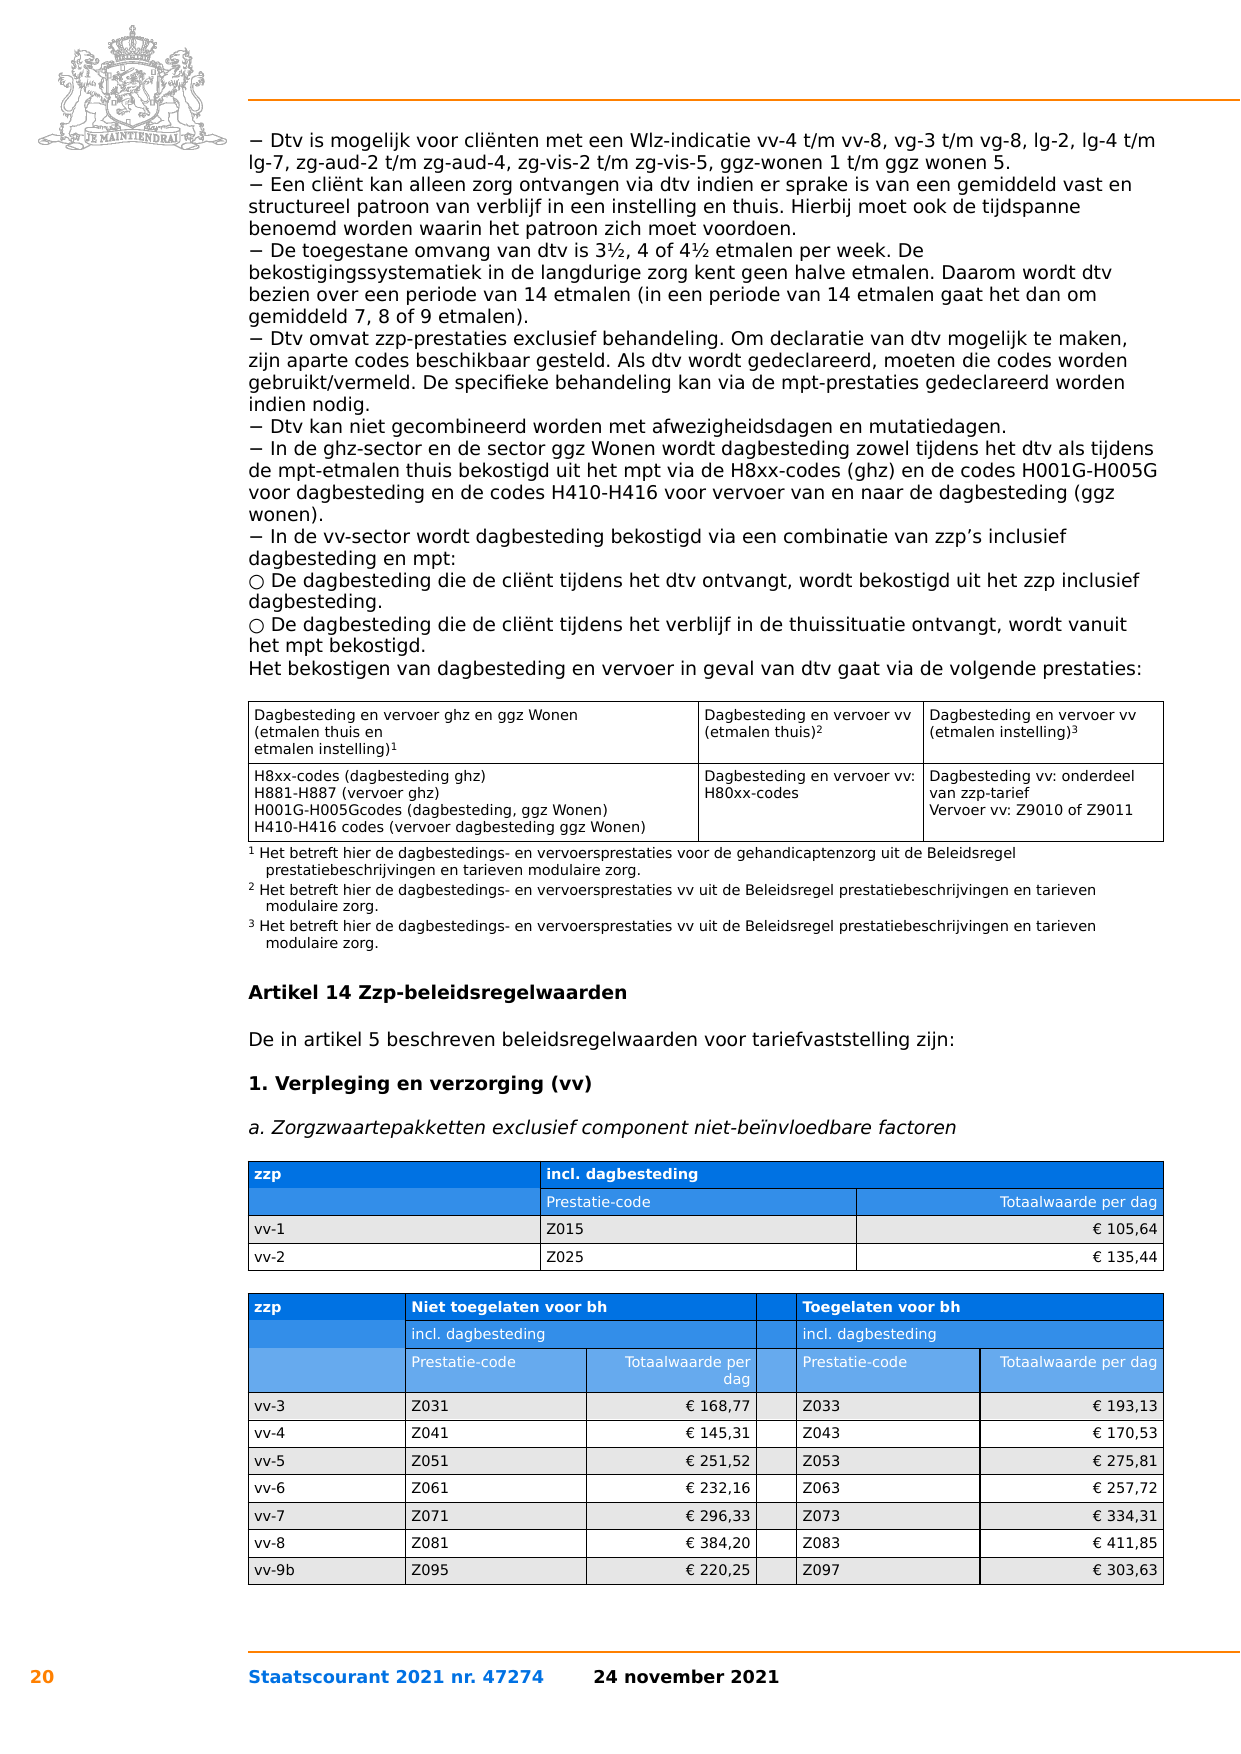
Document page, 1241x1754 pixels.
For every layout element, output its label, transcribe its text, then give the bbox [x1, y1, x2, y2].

table_cell [757, 1321, 796, 1348]
table_cell Z025 [541, 1244, 856, 1270]
table_header Toegelaten voor bh [797, 1294, 1163, 1320]
table_cell Prestatie-code [541, 1189, 856, 1215]
table_header Dagbesteding en vervoer ghz en ggz Wonen (etmalen thuis en etmalen instelling)1 [249, 702, 698, 763]
text Het bekostigen van dagbesteding en vervoer in geval van dtv gaat via de volgende prestaties: [248, 657, 1163, 679]
table_cell vv-7 [249, 1503, 405, 1529]
text − De toegestane omvang van dtv is 3½, 4 of 4½ etmalen per week. De bekostigingssystematiek in de langdurige zorg kent geen halve etmalen. Daarom wordt dtv bezien over een periode van 14 etmalen (in een periode van 14 etmalen gaat het dan om gemiddeld 7, 8 of 9 etmalen). [248, 240, 1163, 328]
table_header zzp [249, 1294, 405, 1320]
table_cell Totaalwaarde per dag [981, 1349, 1163, 1392]
table_cell Z043 [797, 1421, 979, 1447]
table_cell Z081 [406, 1530, 586, 1557]
table_cell Prestatie-code [797, 1349, 979, 1392]
table_cell H8xx-codes (dagbesteding ghz) H881-H887 (vervoer ghz) H001G-H005Gcodes (dagbesteding, ggz Wonen) H410-H416 codes (vervoer dagbesteding ggz Wonen) [249, 764, 698, 841]
text − Dtv kan niet gecombineerd worden met afwezigheidsdagen en mutatiedagen. [248, 416, 1163, 438]
table_cell € 220,25 [587, 1558, 756, 1584]
table_cell € 232,16 [587, 1475, 756, 1502]
subtitle 1. Verpleging en verzorging (vv) [248, 1073, 1163, 1095]
table_cell € 275,81 [981, 1448, 1163, 1474]
table_cell incl. dagbesteding [797, 1321, 1163, 1348]
table_cell € 170,53 [981, 1421, 1163, 1447]
table_cell [757, 1530, 796, 1557]
table_cell vv-6 [249, 1475, 405, 1502]
table_cell € 251,52 [587, 1448, 756, 1474]
table_cell [757, 1448, 796, 1474]
text − In de vv-sector wordt dagbesteding bekostigd via een combinatie van zzp’s inclusief dagbesteding en mpt: [248, 526, 1163, 569]
table_cell € 145,31 [587, 1421, 756, 1447]
table_header zzp [249, 1162, 540, 1188]
table_cell vv-3 [249, 1393, 405, 1419]
text ○ De dagbesteding die de cliënt tijdens het dtv ontvangt, wordt bekostigd uit het zzp inclusief dagbesteding. [248, 569, 1163, 613]
subtitle a. Zorgzwaartepakketten exclusief component niet-beïnvloedbare factoren [248, 1117, 1163, 1139]
table_cell [757, 1558, 796, 1584]
table_cell € 334,31 [981, 1503, 1163, 1529]
table_cell Z095 [406, 1558, 586, 1584]
table_cell € 193,13 [981, 1393, 1163, 1419]
table_cell Z063 [797, 1475, 979, 1502]
table_cell incl. dagbesteding [406, 1321, 756, 1348]
table_cell Z071 [406, 1503, 586, 1529]
table_header [757, 1294, 796, 1320]
table_cell [757, 1349, 796, 1392]
table_cell € 303,63 [981, 1558, 1163, 1584]
table_cell Z083 [797, 1530, 979, 1557]
table_cell vv-2 [249, 1244, 540, 1270]
table_cell € 411,85 [981, 1530, 1163, 1557]
table_header Dagbesteding en vervoer vv (etmalen instelling)3 [924, 702, 1163, 763]
table_cell Totaalwaarde per dag [587, 1349, 756, 1392]
table_cell vv-5 [249, 1448, 405, 1474]
table_cell Dagbesteding vv: onderdeel van zzp-tarief Vervoer vv: Z9010 of Z9011 [924, 764, 1163, 841]
table_cell Z041 [406, 1421, 586, 1447]
table_cell vv-8 [249, 1530, 405, 1557]
table_cell € 105,64 [857, 1216, 1163, 1243]
subtitle Artikel 14 Zzp-beleidsregelwaarden [248, 982, 1163, 1004]
text − In de ghz-sector en de sector ggz Wonen wordt dagbesteding zowel tijdens het dtv als tijdens de mpt-etmalen thuis bekostigd uit het mpt via de H8xx-codes (ghz) en de codes H001G-H005G voor dagbesteding en de codes H410-H416 voor vervoer van en naar de dagbesteding (ggz wonen). [248, 438, 1163, 526]
table_cell 1 Het betreft hier de dagbestedings- en vervoersprestaties voor de gehandicaptenzorg uit de Beleidsregel prestatiebeschrijvingen en tarieven modulaire zorg. 2 Het betreft hier de dagbestedings- en vervoersprestaties vv uit de Beleidsregel prestatiebeschrijvingen en tarieven modulaire zorg. 3 Het betreft hier de dagbestedings- en vervoersprestaties vv uit de Beleidsregel prestatiebeschrijvingen en tarieven modulaire zorg. [248, 842, 1163, 952]
table_cell vv-9b [249, 1558, 405, 1584]
table_cell Z051 [406, 1448, 586, 1474]
table_cell Z031 [406, 1393, 586, 1419]
table_cell € 168,77 [587, 1393, 756, 1419]
table_cell Totaalwaarde per dag [857, 1189, 1163, 1215]
table_cell Z061 [406, 1475, 586, 1502]
table_cell Z053 [797, 1448, 979, 1474]
table_cell vv-4 [249, 1421, 405, 1447]
table_header Dagbesteding en vervoer vv (etmalen thuis)2 [699, 702, 923, 763]
table_cell Z015 [541, 1216, 856, 1243]
table_cell Prestatie-code [406, 1349, 586, 1392]
picture [38, 25, 227, 150]
table_cell € 257,72 [981, 1475, 1163, 1502]
table_cell € 135,44 [857, 1244, 1163, 1270]
text − Dtv omvat zzp-prestaties exclusief behandeling. Om declaratie van dtv mogelijk te maken, zijn aparte codes beschikbaar gesteld. Als dtv wordt gedeclareerd, moeten die codes worden gebruikt/vermeld. De specifieke behandeling kan via de mpt-prestaties gedeclareerd worden indien nodig. [248, 328, 1163, 416]
table_cell [757, 1475, 796, 1502]
table_cell € 296,33 [587, 1503, 756, 1529]
table_cell [757, 1503, 796, 1529]
table_cell [757, 1421, 796, 1447]
table_cell € 384,20 [587, 1530, 756, 1557]
text De in artikel 5 beschreven beleidsregelwaarden voor tariefvaststelling zijn: [248, 1029, 1163, 1051]
table_cell vv-1 [249, 1216, 540, 1243]
text ○ De dagbesteding die de cliënt tijdens het verblijf in de thuissituatie ontvangt, wordt vanuit het mpt bekostigd. [248, 613, 1163, 657]
table_cell Z033 [797, 1393, 979, 1419]
table_cell Dagbesteding en vervoer vv: H80xx-codes [699, 764, 923, 841]
text − Een cliënt kan alleen zorg ontvangen via dtv indien er sprake is van een gemiddeld vast en structureel patroon van verblijf in een instelling en thuis. Hierbij moet ook de tijdspanne benoemd worden waarin het patroon zich moet voordoen. [248, 174, 1163, 240]
table_header incl. dagbesteding [541, 1162, 1163, 1188]
table_cell [757, 1393, 796, 1419]
text − Dtv is mogelijk voor cliënten met een Wlz-indicatie vv-4 t/m vv-8, vg-3 t/m vg-8, lg-2, lg-4 t/m lg-7, zg-aud-2 t/m zg-aud-4, zg-vis-2 t/m zg-vis-5, ggz-wonen 1 t/m ggz wonen 5. [248, 130, 1163, 174]
table_cell Z097 [797, 1558, 979, 1584]
table_header Niet toegelaten voor bh [406, 1294, 756, 1320]
table_cell Z073 [797, 1503, 979, 1529]
